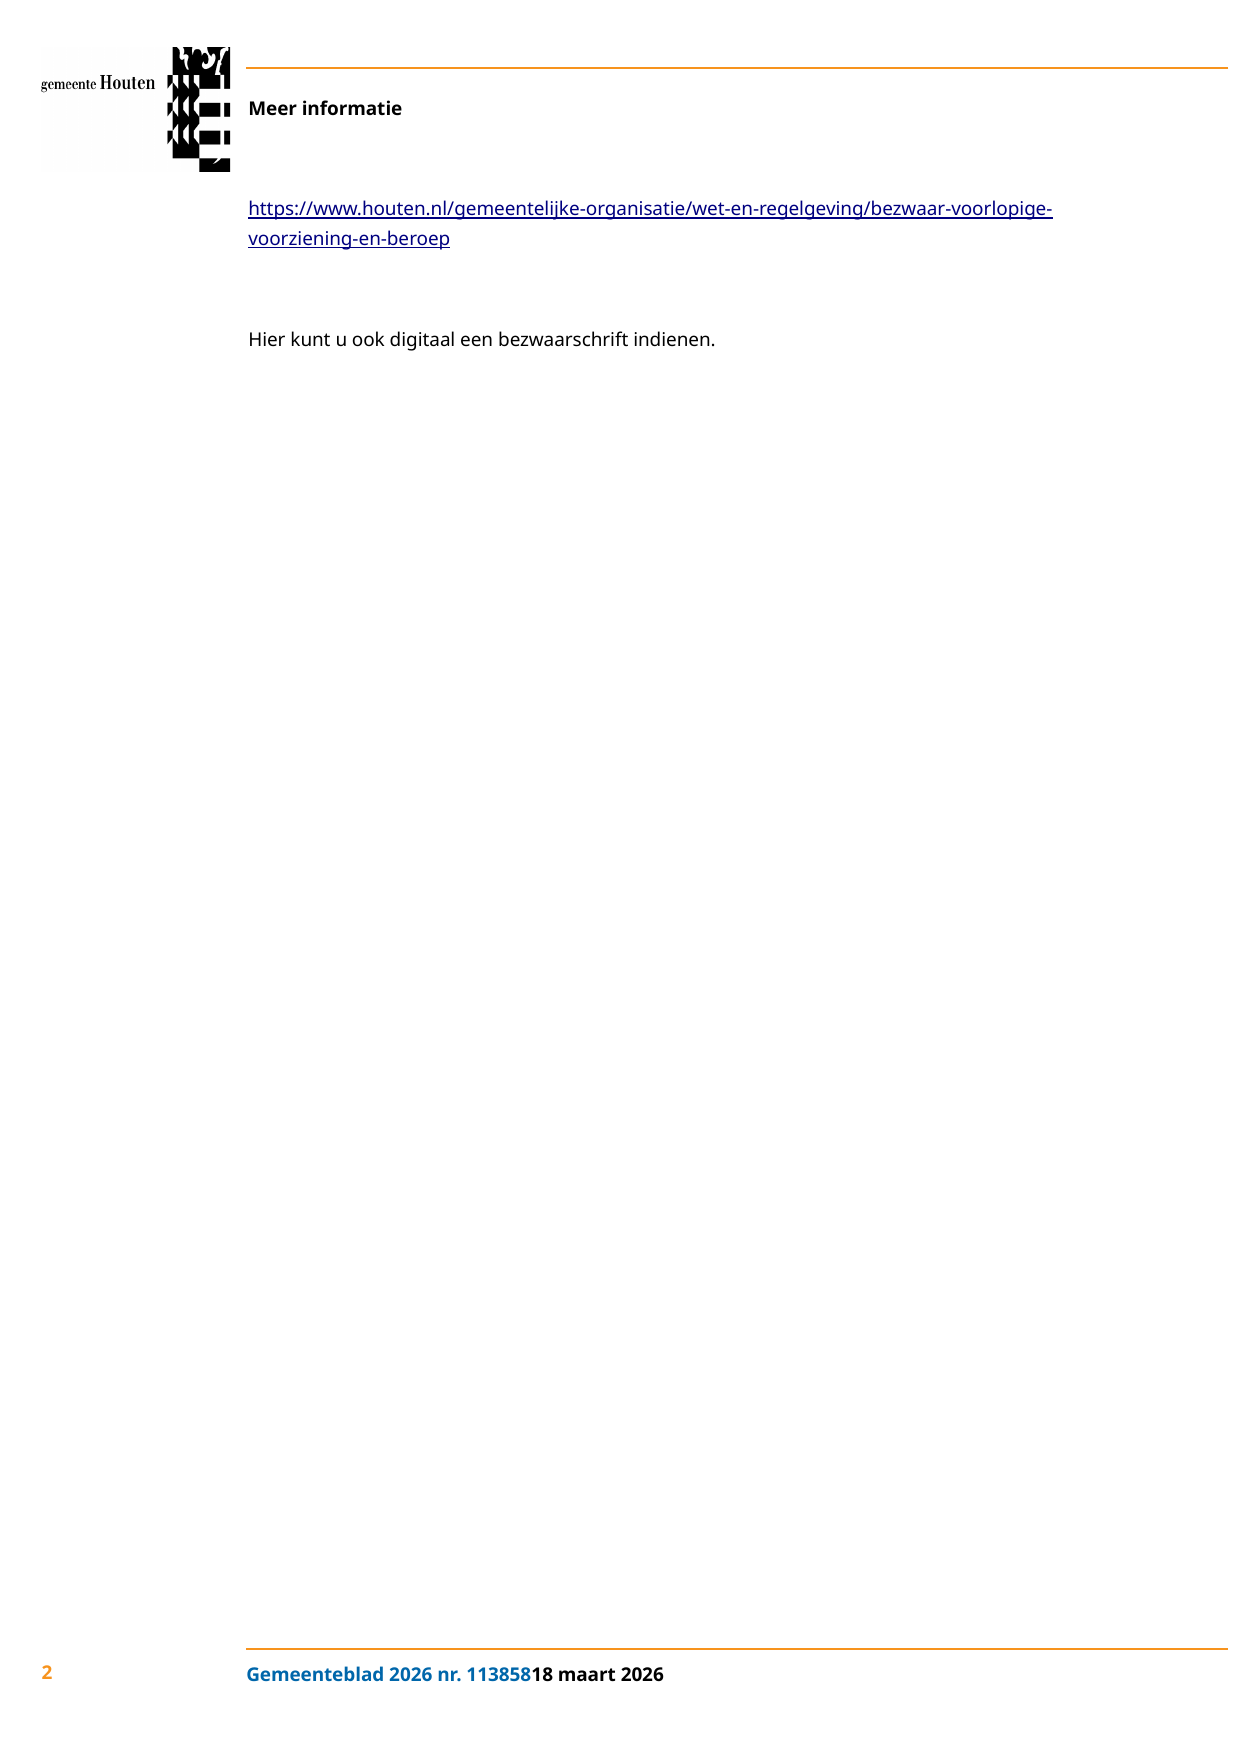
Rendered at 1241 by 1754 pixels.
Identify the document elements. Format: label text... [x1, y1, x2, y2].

picture [41, 47, 231, 172]
text Meer informatie [248, 95, 1152, 121]
text https://www.houten.nl/gemeentelijke-organisatie/wet-en-regelgeving/bezwaar-voorlopige-voorziening-en-beroep [248, 196, 1152, 251]
text Hier kunt u ook digitaal een bezwaarschrift indienen. [248, 326, 1152, 352]
